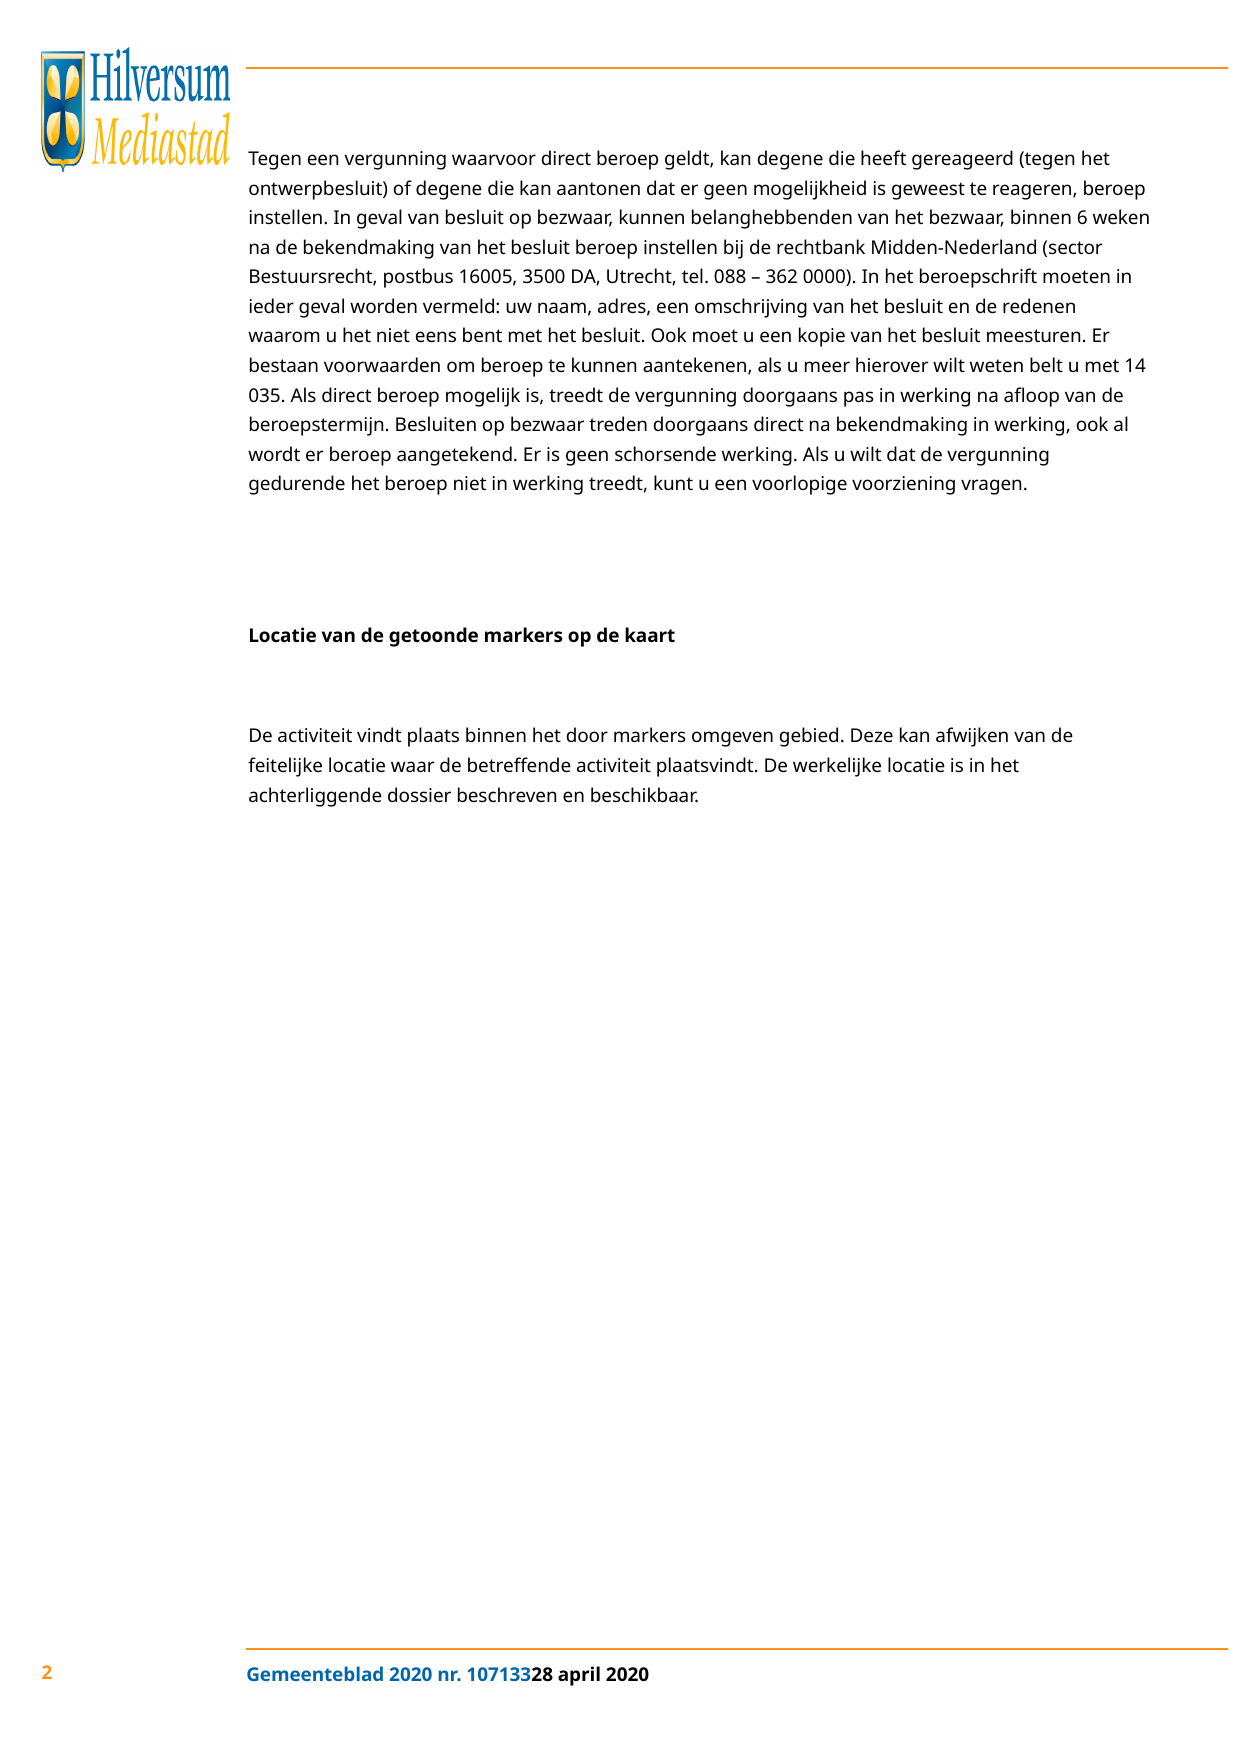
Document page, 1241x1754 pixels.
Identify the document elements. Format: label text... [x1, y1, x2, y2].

text De activiteit vindt plaats binnen het door markers omgeven gebied. Deze kan afwijken van de feitelijke locatie waar de betreffende activiteit plaatsvindt. De werkelijke locatie is in het achterliggende dossier beschreven en beschikbaar. [248, 723, 1152, 808]
picture [41, 47, 231, 172]
text Locatie van de getoonde markers op de kaart [248, 622, 1152, 648]
text Tegen een vergunning waarvoor direct beroep geldt, kan degene die heeft gereageerd (tegen het ontwerpbesluit) of degene die kan aantonen dat er geen mogelijkheid is geweest te reageren, beroep instellen. In geval van besluit op bezwaar, kunnen belanghebbenden van het bezwaar, binnen 6 weken na de bekendmaking van het besluit beroep instellen bij de rechtbank Midden-Nederland (sector Bestuursrecht, postbus 16005, 3500 DA, Utrecht, tel. 088 – 362 0000). In het beroepschrift moeten in ieder geval worden vermeld: uw naam, adres, een omschrijving van het besluit en de redenen waarom u het niet eens bent met het besluit. Ook moet u een kopie van het besluit meesturen. Er bestaan voorwaarden om beroep te kunnen aantekenen, als u meer hierover wilt weten belt u met 14 035. Als direct beroep mogelijk is, treedt de vergunning doorgaans pas in werking na afloop van de beroepstermijn. Besluiten op bezwaar treden doorgaans direct na bekendmaking in werking, ook al wordt er beroep aangetekend. Er is geen schorsende werking. Als u wilt dat de vergunning gedurende het beroep niet in werking treedt, kunt u een voorlopige voorziening vragen. [248, 145, 1152, 496]
